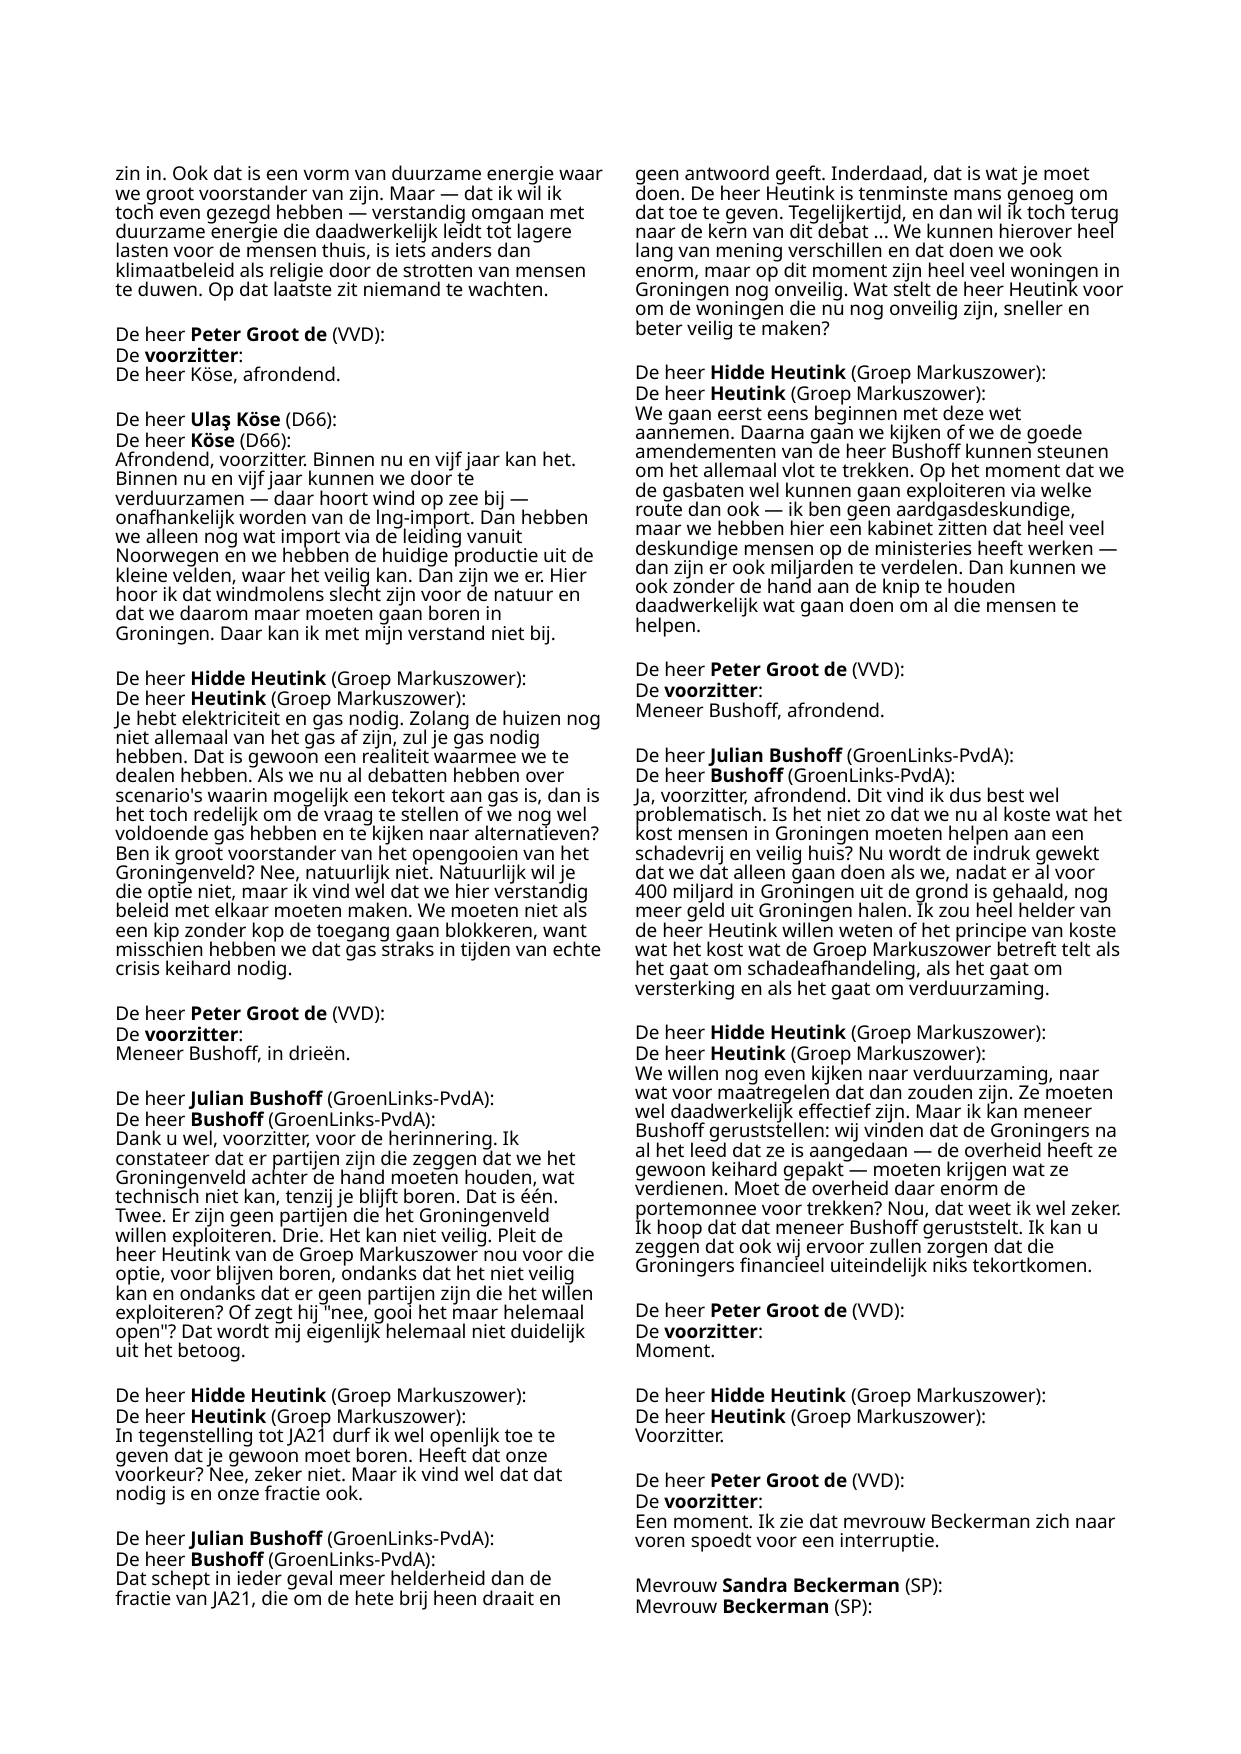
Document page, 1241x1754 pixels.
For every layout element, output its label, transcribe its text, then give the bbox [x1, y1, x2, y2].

text Meneer Bushoff, afrondend. [635, 702, 1125, 721]
text De heer Bushoff (GroenLinks-PvdA): [115, 1111, 605, 1130]
text Ja, voorzitter, afrondend. Dit vind ik dus best wel problematisch. Is het niet zo dat we nu al koste wat het kost mensen in Groningen moeten helpen aan een schadevrij en veilig huis? Nu wordt de indruk gewekt dat we dat alleen gaan doen als we, nadat er al voor 400 miljard in Groningen uit de grond is gehaald, nog meer geld uit Groningen halen. Ik zou heel helder van de heer Heutink willen weten of het principe van koste wat het kost wat de Groep Markuszower betreft telt als het gaat om schadeafhandeling, als het gaat om versterking en als het gaat om verduurzaming. [635, 787, 1125, 999]
text De heer Bushoff (GroenLinks-PvdA): [635, 767, 1125, 787]
text Voorzitter. [635, 1427, 1125, 1447]
text De voorzitter: [115, 1026, 605, 1045]
text zin in. Ook dat is een vorm van duurzame energie waar we groot voorstander van zijn. Maar — dat ik wil ik toch even gezegd hebben — verstandig omgaan met duurzame energie die daadwerkelijk leidt tot lagere lasten voor de mensen thuis, is iets anders dan klimaatbeleid als religie door de strotten van mensen te duwen. Op dat laatste zit niemand te wachten. [115, 165, 605, 300]
text De heer Julian Bushoff (GroenLinks-PvdA): [115, 1085, 605, 1111]
text De heer Julian Bushoff (GroenLinks-PvdA): [115, 1525, 605, 1551]
text De voorzitter: [115, 347, 605, 366]
text We willen nog even kijken naar verduurzaming, naar wat voor maatregelen dat dan zouden zijn. Ze moeten wel daadwerkelijk effectief zijn. Maar ik kan meneer Bushoff geruststellen: wij vinden dat de Groningers na al het leed dat ze is aangedaan — de overheid heeft ze gewoon keihard gepakt — moeten krijgen wat ze verdienen. Moet de overheid daar enorm de portemonnee voor trekken? Nou, dat weet ik wel zeker. Ik hoop dat dat meneer Bushoff geruststelt. Ik kan u zeggen dat ook wij ervoor zullen zorgen dat die Groningers financieel uiteindelijk niks tekortkomen. [635, 1064, 1125, 1277]
text Moment. [635, 1342, 1125, 1362]
text De heer Heutink (Groep Markuszower): [115, 1408, 605, 1427]
text geen antwoord geeft. Inderdaad, dat is wat je moet doen. De heer Heutink is tenminste mans genoeg om dat toe te geven. Tegelijkertijd, en dan wil ik toch terug naar de kern van dit debat ... We kunnen hierover heel lang van mening verschillen en dat doen we ook enorm, maar op dit moment zijn heel veel woningen in Groningen nog onveilig. Wat stelt de heer Heutink voor om de woningen die nu nog onveilig zijn, sneller en beter veilig te maken? [635, 165, 1125, 339]
text Mevrouw Beckerman (SP): [635, 1598, 1125, 1617]
text Een moment. Ik zie dat mevrouw Beckerman zich naar voren spoedt voor een interruptie. [635, 1513, 1125, 1551]
text De heer Peter Groot de (VVD): [115, 1000, 605, 1026]
text De voorzitter: [635, 1323, 1125, 1342]
text De heer Peter Groot de (VVD): [115, 321, 605, 347]
text De heer Hidde Heutink (Groep Markuszower): [635, 1019, 1125, 1045]
text Mevrouw Sandra Beckerman (SP): [635, 1572, 1125, 1598]
text De heer Heutink (Groep Markuszower): [635, 1408, 1125, 1427]
text De heer Heutink (Groep Markuszower): [635, 1045, 1125, 1064]
text In tegenstelling tot JA21 durf ik wel openlijk toe te geven dat je gewoon moet boren. Heeft dat onze voorkeur? Nee, zeker niet. Maar ik vind wel dat dat nodig is en onze fractie ook. [115, 1427, 605, 1504]
text De voorzitter: [635, 1493, 1125, 1513]
text Dat schept in ieder geval meer helderheid dan de fractie van JA21, die om de hete brij heen draait en [115, 1570, 605, 1609]
text De heer Hidde Heutink (Groep Markuszower): [635, 359, 1125, 385]
text De heer Hidde Heutink (Groep Markuszower): [115, 665, 605, 690]
text Dank u wel, voorzitter, voor de herinnering. Ik constateer dat er partijen zijn die zeggen dat we het Groningenveld achter de hand moeten houden, wat technisch niet kan, tenzij je blijft boren. Dat is één. Twee. Er zijn geen partijen die het Groningenveld willen exploiteren. Drie. Het kan niet veilig. Pleit de heer Heutink van de Groep Markuszower nou voor die optie, voor blijven boren, ondanks dat het niet veilig kan en ondanks dat er geen partijen zijn die het willen exploiteren? Of zegt hij "nee, gooi het maar helemaal open"? Dat wordt mij eigenlijk helemaal niet duidelijk uit het betoog. [115, 1130, 605, 1362]
text De heer Julian Bushoff (GroenLinks-PvdA): [635, 742, 1125, 767]
text De heer Peter Groot de (VVD): [635, 1468, 1125, 1493]
text De heer Heutink (Groep Markuszower): [635, 385, 1125, 404]
text Je hebt elektriciteit en gas nodig. Zolang de huizen nog niet allemaal van het gas af zijn, zul je gas nodig hebben. Dat is gewoon een realiteit waarmee we te dealen hebben. Als we nu al debatten hebben over scenario's waarin mogelijk een tekort aan gas is, dan is het toch redelijk om de vraag te stellen of we nog wel voldoende gas hebben en te kijken naar alternatieven? Ben ik groot voorstander van het opengooien van het Groningenveld? Nee, natuurlijk niet. Natuurlijk wil je die optie niet, maar ik vind wel dat we hier verstandig beleid met elkaar moeten maken. We moeten niet als een kip zonder kop de toegang gaan blokkeren, want misschien hebben we dat gas straks in tijden van echte crisis keihard nodig. [115, 710, 605, 979]
text De heer Peter Groot de (VVD): [635, 1297, 1125, 1323]
text We gaan eerst eens beginnen met deze wet aannemen. Daarna gaan we kijken of we de goede amendementen van de heer Bushoff kunnen steunen om het allemaal vlot te trekken. Op het moment dat we de gasbaten wel kunnen gaan exploiteren via welke route dan ook — ik ben geen aardgasdeskundige, maar we hebben hier een kabinet zitten dat heel veel deskundige mensen op de ministeries heeft werken — dan zijn er ook miljarden te verdelen. Dan kunnen we ook zonder de hand aan de knip te houden daadwerkelijk wat gaan doen om al die mensen te helpen. [635, 404, 1125, 636]
text De heer Hidde Heutink (Groep Markuszower): [635, 1382, 1125, 1408]
text De heer Köse (D66): [115, 432, 605, 451]
text Meneer Bushoff, in drieën. [115, 1045, 605, 1064]
text De heer Bushoff (GroenLinks-PvdA): [115, 1551, 605, 1570]
text De heer Heutink (Groep Markuszower): [115, 690, 605, 710]
text Afrondend, voorzitter. Binnen nu en vijf jaar kan het. Binnen nu en vijf jaar kunnen we door te verduurzamen — daar hoort wind op zee bij — onafhankelijk worden van de lng-import. Dan hebben we alleen nog wat import via de leiding vanuit Noorwegen en we hebben de huidige productie uit de kleine velden, waar het veilig kan. Dan zijn we er. Hier hoor ik dat windmolens slecht zijn voor de natuur en dat we daarom maar moeten gaan boren in Groningen. Daar kan ik met mijn verstand niet bij. [115, 451, 605, 644]
text De heer Hidde Heutink (Groep Markuszower): [115, 1382, 605, 1408]
text De heer Peter Groot de (VVD): [635, 657, 1125, 682]
text De heer Köse, afrondend. [115, 366, 605, 385]
text De heer Ulaş Köse (D66): [115, 406, 605, 432]
text De voorzitter: [635, 682, 1125, 702]
